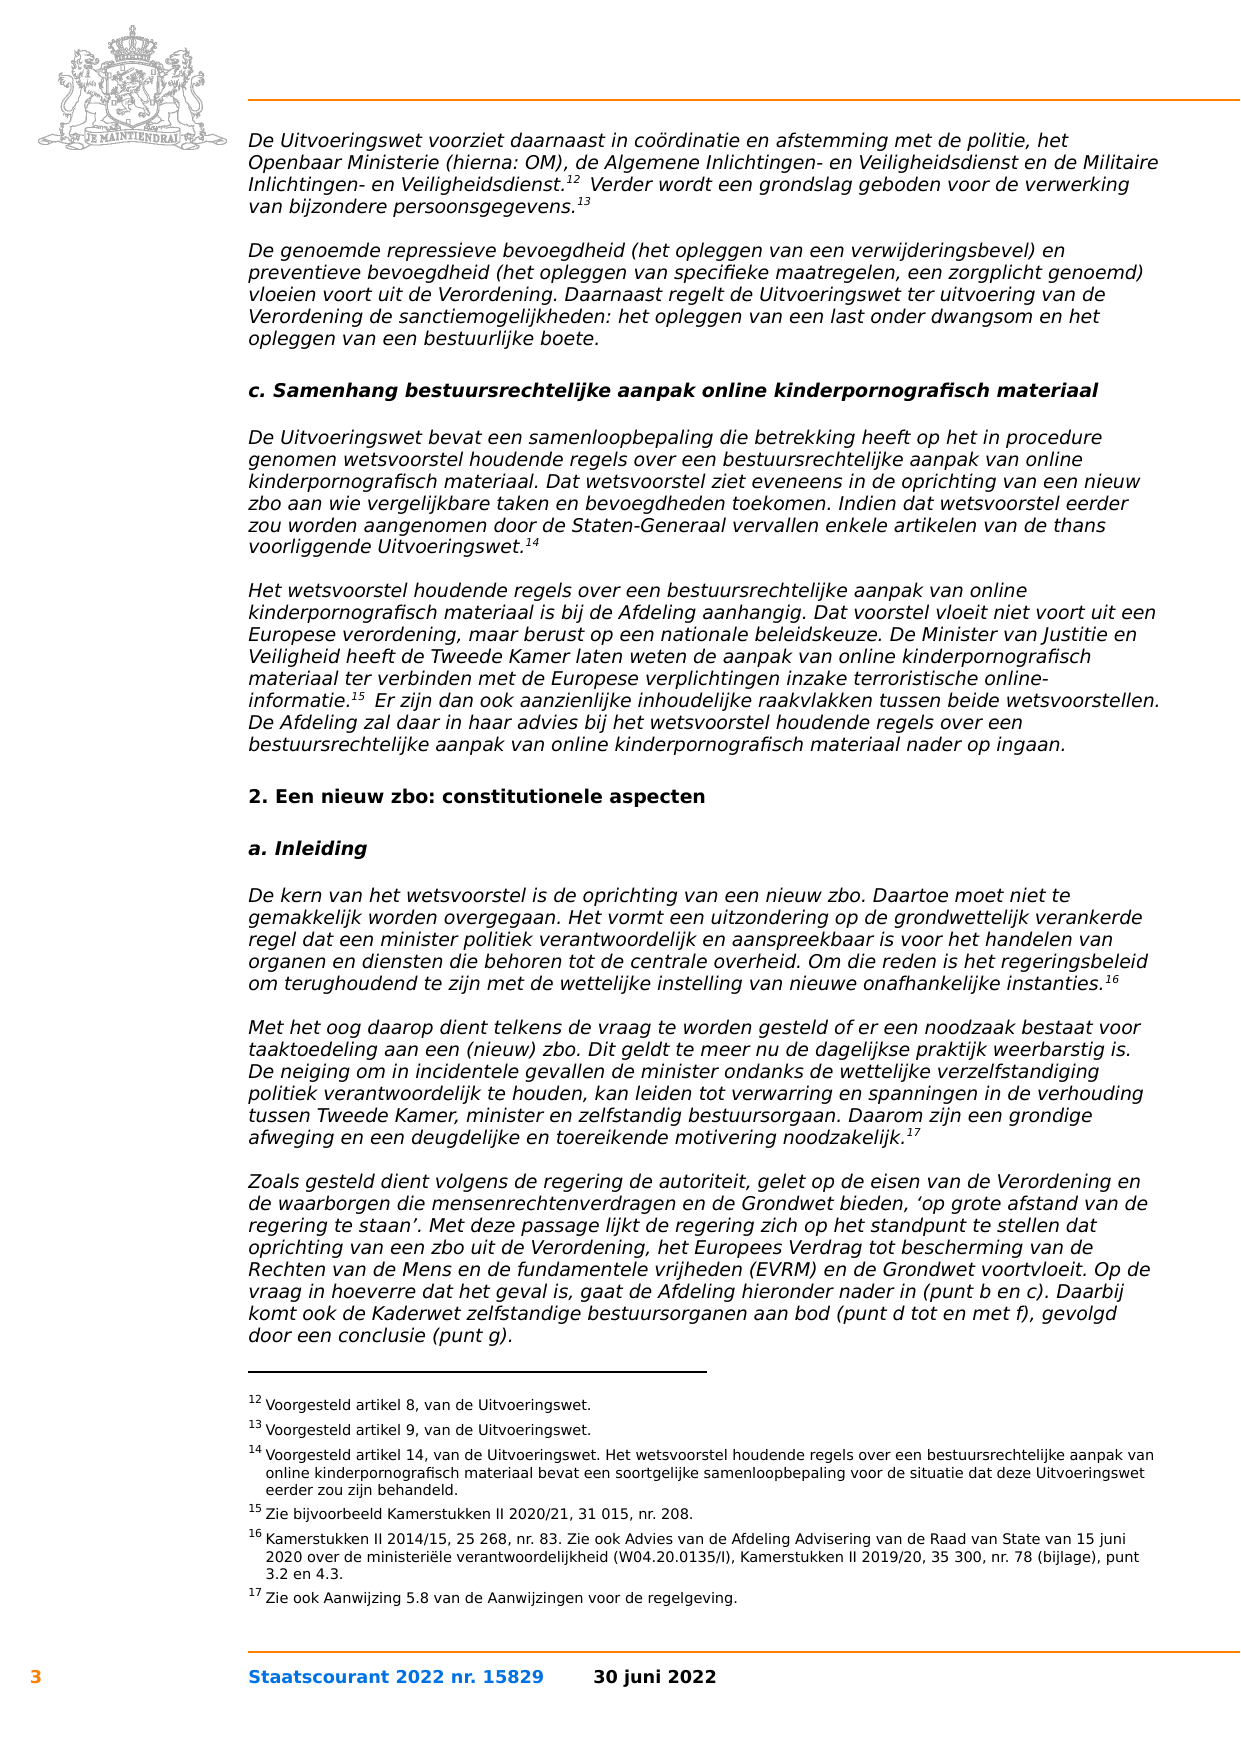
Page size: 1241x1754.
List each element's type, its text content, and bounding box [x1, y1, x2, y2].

subtitle c. Samenhang bestuursrechtelijke aanpak online kinderpornografisch materiaal [248, 379, 1163, 402]
text Met het oog daarop dient telkens de vraag te worden gesteld of er een noodzaak bestaat voor taaktoedeling aan een (nieuw) zbo. Dit geldt te meer nu de dagelijkse praktijk weerbarstig is. De neiging om in incidentele gevallen de minister ondanks de wettelijke verzelfstandiging politiek verantwoordelijk te houden, kan leiden tot verwarring en spanningen in de verhouding tussen Tweede Kamer, minister en zelfstandig bestuursorgaan. Daarom zijn een grondige afweging en een deugdelijke en toereikende motivering noodzakelijk. [248, 1017, 1163, 1149]
text De kern van het wetsvoorstel is de oprichting van een nieuw zbo. Daartoe moet niet te gemakkelijk worden overgegaan. Het vormt een uitzondering op de grondwettelijk verankerde regel dat een minister politiek verantwoordelijk en aanspreekbaar is voor het handelen van organen en diensten die behoren tot de centrale overheid. Om die reden is het regeringsbeleid om terughoudend te zijn met de wettelijke instelling van nieuwe onafhankelijke instanties. [248, 885, 1163, 995]
text Voorgesteld artikel 14, van de Uitvoeringswet. Het wetsvoorstel houdende regels over een bestuursrechtelijke aanpak van online kinderpornografisch materiaal bevat een soortgelijke samenloopbepaling voor de situatie dat deze Uitvoeringswet eerder zou zijn behandeld. [248, 1443, 1163, 1499]
text De genoemde repressieve bevoegdheid (het opleggen van een verwijderingsbevel) en preventieve bevoegdheid (het opleggen van specifieke maatregelen, een zorgplicht genoemd) vloeien voort uit de Verordening. Daarnaast regelt de Uitvoeringswet ter uitvoering van de Verordening de sanctiemogelijkheden: het opleggen van een last onder dwangsom en het opleggen van een bestuurlijke boete. [248, 240, 1163, 349]
text Voorgesteld artikel 8, van de Uitvoeringswet. [248, 1393, 1163, 1415]
text Zie bijvoorbeeld Kamerstukken II 2020/21, 31 015, nr. 208. [248, 1502, 1163, 1524]
subtitle a. Inleiding [248, 838, 1163, 860]
text De Uitvoeringswet bevat een samenloopbepaling die betrekking heeft op het in procedure genomen wetsvoorstel houdende regels over een bestuursrechtelijke aanpak van online kinderpornografisch materiaal. Dat wetsvoorstel ziet eveneens in de oprichting van een nieuw zbo aan wie vergelijkbare taken en bevoegdheden toekomen. Indien dat wetsvoorstel eerder zou worden aangenomen door de Staten-Generaal vervallen enkele artikelen van de thans voorliggende Uitvoeringswet. [248, 427, 1163, 558]
text Voorgesteld artikel 9, van de Uitvoeringswet. [248, 1418, 1163, 1440]
text Zoals gesteld dient volgens de regering de autoriteit, gelet op de eisen van de Verordening en de waarborgen die mensenrechtenverdragen en de Grondwet bieden, ‘op grote afstand van de regering te staan’. Met deze passage lijkt de regering zich op het standpunt te stellen dat oprichting van een zbo uit de Verordening, het Europees Verdrag tot bescherming van de Rechten van de Mens en de fundamentele vrijheden (EVRM) en de Grondwet voortvloeit. Op de vraag in hoeverre dat het geval is, gaat de Afdeling hieronder nader in (punt b en c). Daarbij komt ook de Kaderwet zelfstandige bestuursorganen aan bod (punt d tot en met f), gevolgd door een conclusie (punt g). [248, 1171, 1163, 1346]
text Zie ook Aanwijzing 5.8 van de Aanwijzingen voor de regelgeving. [248, 1586, 1163, 1608]
text De Uitvoeringswet voorziet daarnaast in coördinatie en afstemming met de politie, het Openbaar Ministerie (hierna: OM), de Algemene Inlichtingen- en Veiligheidsdienst en de Militaire Inlichtingen- en Veiligheidsdienst. Verder wordt een grondslag geboden voor de verwerking van bijzondere persoonsgegevens. [248, 130, 1163, 218]
picture [38, 25, 227, 150]
text Het wetsvoorstel houdende regels over een bestuursrechtelijke aanpak van online kinderpornografisch materiaal is bij de Afdeling aanhangig. Dat voorstel vloeit niet voort uit een Europese verordening, maar berust op een nationale beleidskeuze. De Minister van Justitie en Veiligheid heeft de Tweede Kamer laten weten de aanpak van online kinderpornografisch materiaal ter verbinden met de Europese verplichtingen inzake terroristische online-informatie. Er zijn dan ook aanzienlijke inhoudelijke raakvlakken tussen beide wetsvoorstellen. De Afdeling zal daar in haar advies bij het wetsvoorstel houdende regels over een bestuursrechtelijke aanpak van online kinderpornografisch materiaal nader op ingaan. [248, 580, 1163, 756]
text Kamerstukken II 2014/15, 25 268, nr. 83. Zie ook Advies van de Afdeling Advisering van de Raad van State van 15 juni 2020 over de ministeriële verantwoordelijkheid (W04.20.0135/I), Kamerstukken II 2019/20, 35 300, nr. 78 (bijlage), punt 3.2 en 4.3. [248, 1527, 1163, 1583]
subtitle 2. Een nieuw zbo: constitutionele aspecten [248, 786, 1163, 808]
